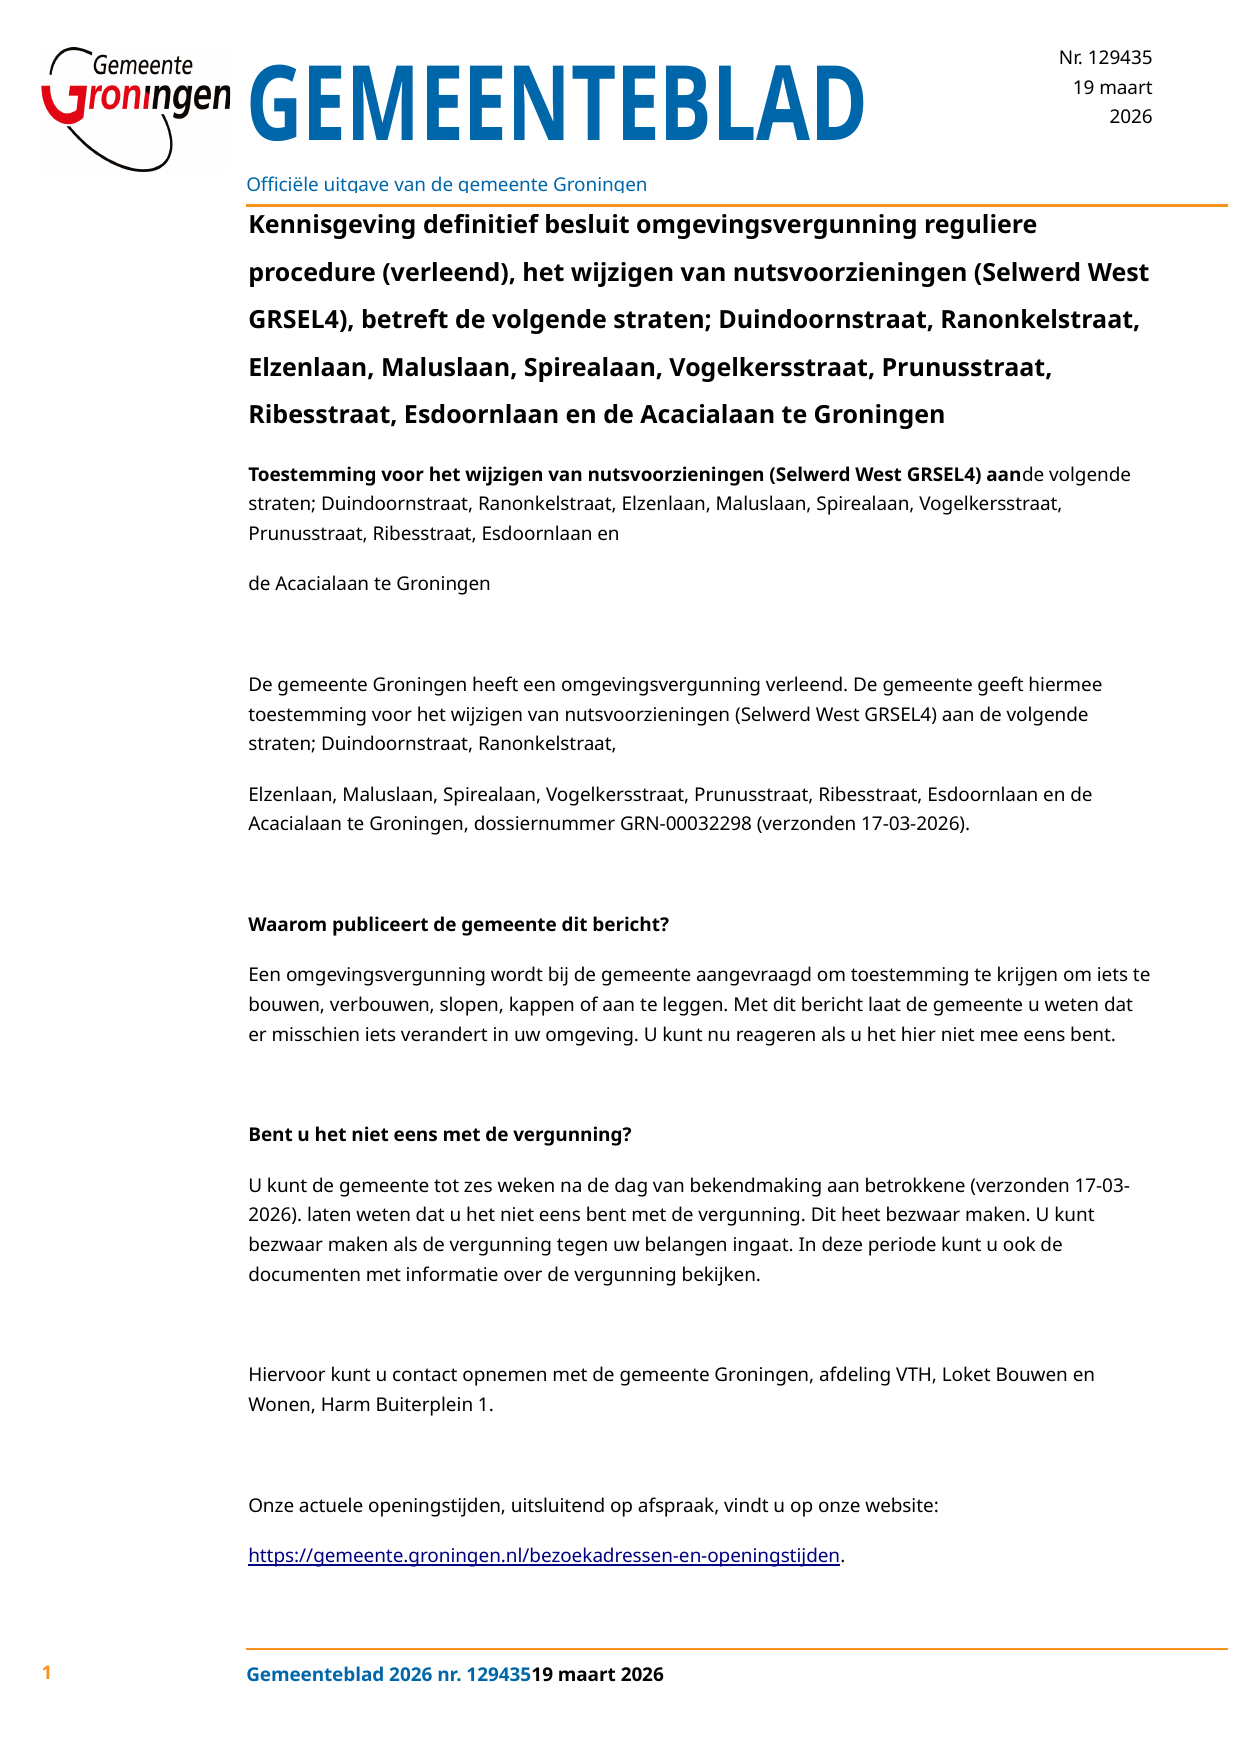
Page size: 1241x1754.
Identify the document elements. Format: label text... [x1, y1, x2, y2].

text Waarom publiceert de gemeente dit bericht? [248, 911, 1152, 937]
text de Acacialaan te Groningen [248, 570, 1152, 596]
text https://gemeente.groningen.nl/bezoekadressen-en-openingstijden. [248, 1542, 1152, 1568]
text Hiervoor kunt u contact opnemen met de gemeente Groningen, afdeling VTH, Loket Bouwen en Wonen, Harm Buiterplein 1. [248, 1362, 1152, 1417]
text Toestemming voor het wijzigen van nutsvoorzieningen (Selwerd West GRSEL4) aande volgende straten; Duindoornstraat, Ranonkelstraat, Elzenlaan, Maluslaan, Spirealaan, Vogelkersstraat, Prunusstraat, Ribesstraat, Esdoornlaan en [248, 461, 1152, 546]
text Kennisgeving definitief besluit omgevingsvergunning reguliere procedure (verleend), het wijzigen van nutsvoorzieningen (Selwerd West GRSEL4), betreft de volgende straten; Duindoornstraat, Ranonkelstraat, Elzenlaan, Maluslaan, Spirealaan, Vogelkersstraat, Prunusstraat, Ribesstraat, Esdoornlaan en de Acacialaan te Groningen [248, 207, 1152, 431]
text Elzenlaan, Maluslaan, Spirealaan, Vogelkersstraat, Prunusstraat, Ribesstraat, Esdoornlaan en de Acacialaan te Groningen, dossiernummer GRN-00032298 (verzonden 17-03-2026). [248, 781, 1152, 836]
text Bent u het niet eens met de vergunning? [248, 1122, 1152, 1147]
text U kunt de gemeente tot zes weken na de dag van bekendmaking aan betrokkene (verzonden 17-03-2026). laten weten dat u het niet eens bent met de vergunning. Dit heet bezwaar maken. U kunt bezwaar maken als de vergunning tegen uw belangen ingaat. In deze periode kunt u ook de documenten met informatie over de vergunning bekijken. [248, 1172, 1152, 1286]
text Onze actuele openingstijden, uitsluitend op afspraak, vindt u op onze website: [248, 1492, 1152, 1518]
text Een omgevingsvergunning wordt bij de gemeente aangevraagd om toestemming te krijgen om iets te bouwen, verbouwen, slopen, kappen of aan te leggen. Met dit bericht laat de gemeente u weten dat er misschien iets verandert in uw omgeving. U kunt nu reageren als u het hier niet mee eens bent. [248, 962, 1152, 1046]
text De gemeente Groningen heeft een omgevingsvergunning verleend. De gemeente geeft hiermee toestemming voor het wijzigen van nutsvoorzieningen (Selwerd West GRSEL4) aan de volgende straten; Duindoornstraat, Ranonkelstraat, [248, 671, 1152, 756]
picture [41, 47, 231, 172]
